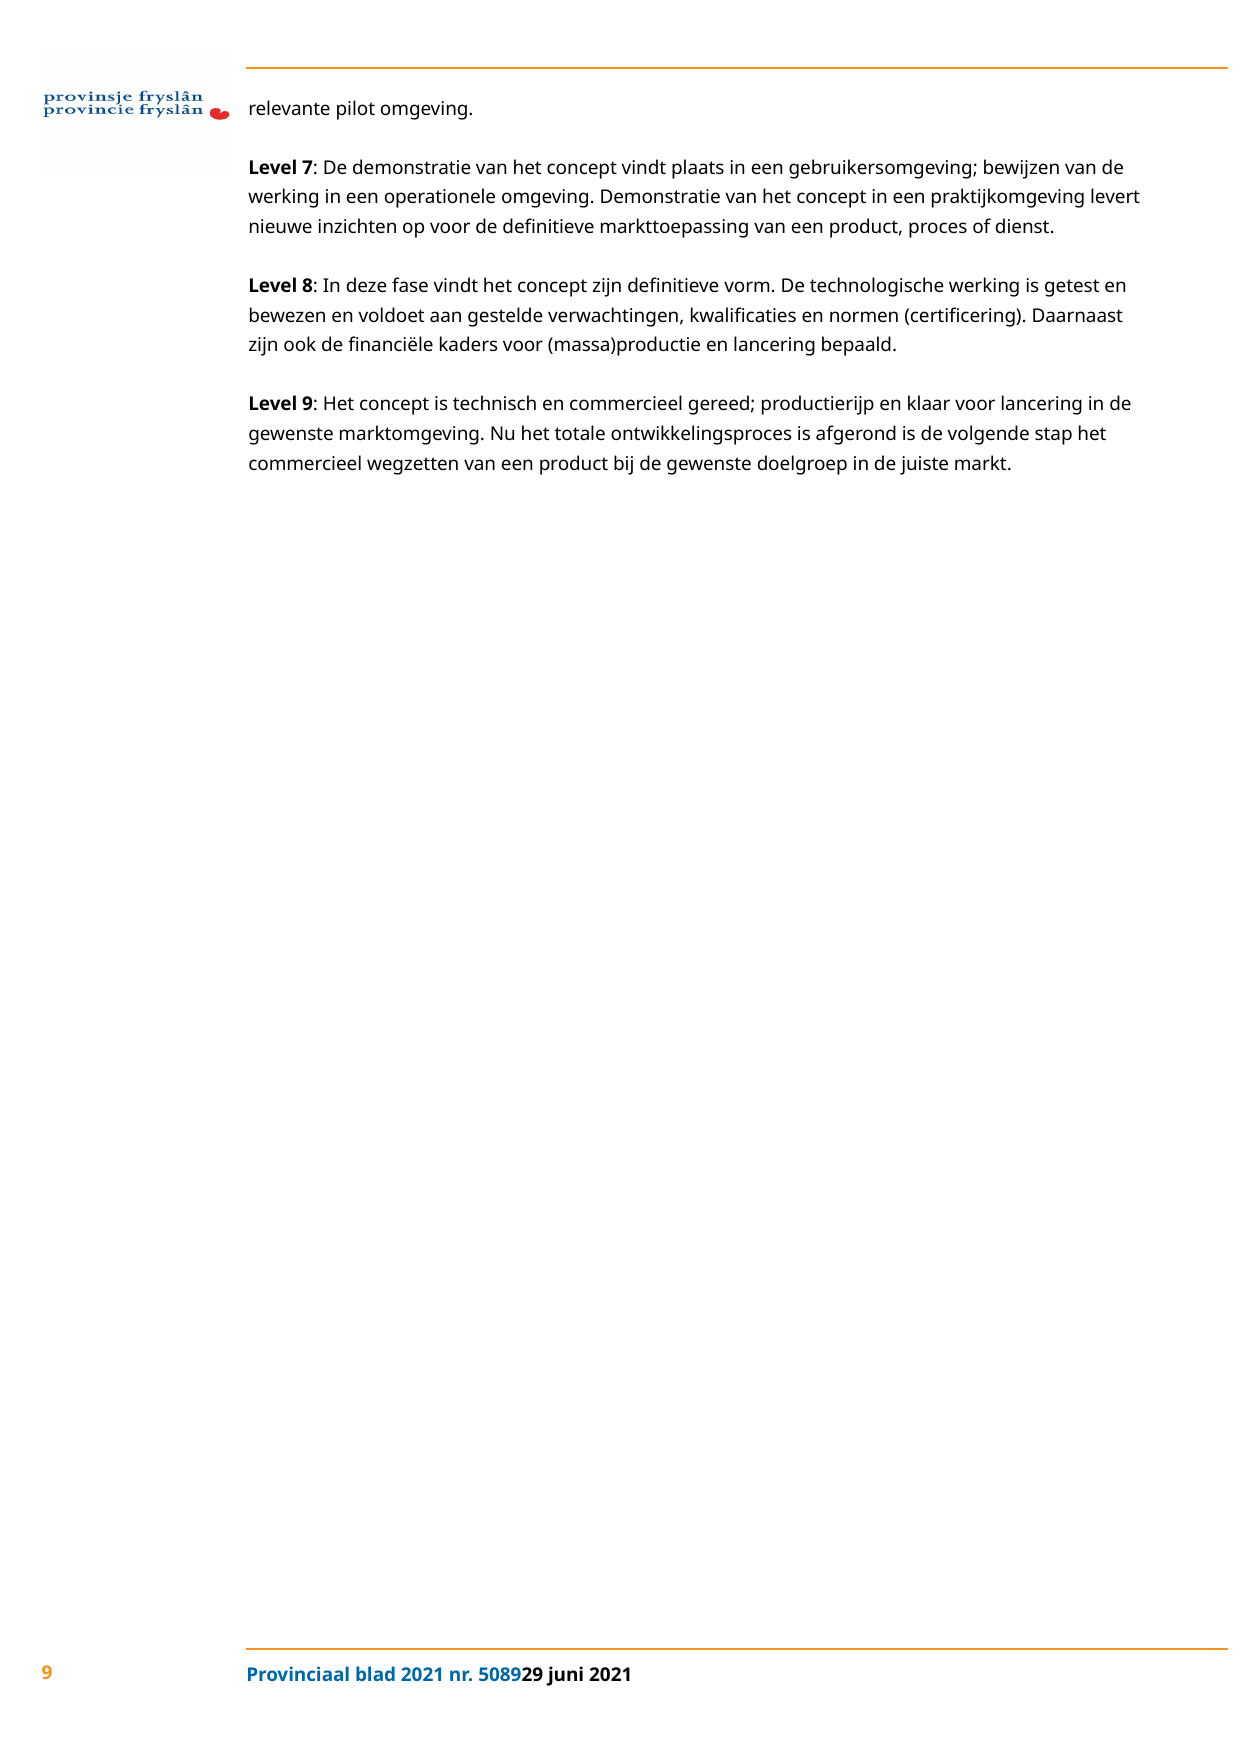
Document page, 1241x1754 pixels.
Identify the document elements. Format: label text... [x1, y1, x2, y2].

text relevante pilot omgeving. [248, 95, 1152, 121]
text Level 9: Het concept is technisch en commercieel gereed; productierijp en klaar voor lancering in de gewenste marktomgeving. Nu het totale ontwikkelingsproces is afgerond is de volgende stap het commercieel wegzetten van een product bij de gewenste doelgroep in de juiste markt. [248, 391, 1152, 476]
picture [41, 47, 231, 172]
text Level 8: In deze fase vindt het concept zijn definitieve vorm. De technologische werking is getest en bewezen en voldoet aan gestelde verwachtingen, kwalificaties en normen (certificering). Daarnaast zijn ook de financiële kaders voor (massa)productie en lancering bepaald. [248, 272, 1152, 357]
text Level 7: De demonstratie van het concept vindt plaats in een gebruikersomgeving; bewijzen van de werking in een operationele omgeving. Demonstratie van het concept in een praktijkomgeving levert nieuwe inzichten op voor de definitieve markttoepassing van een product, proces of dienst. [248, 154, 1152, 239]
